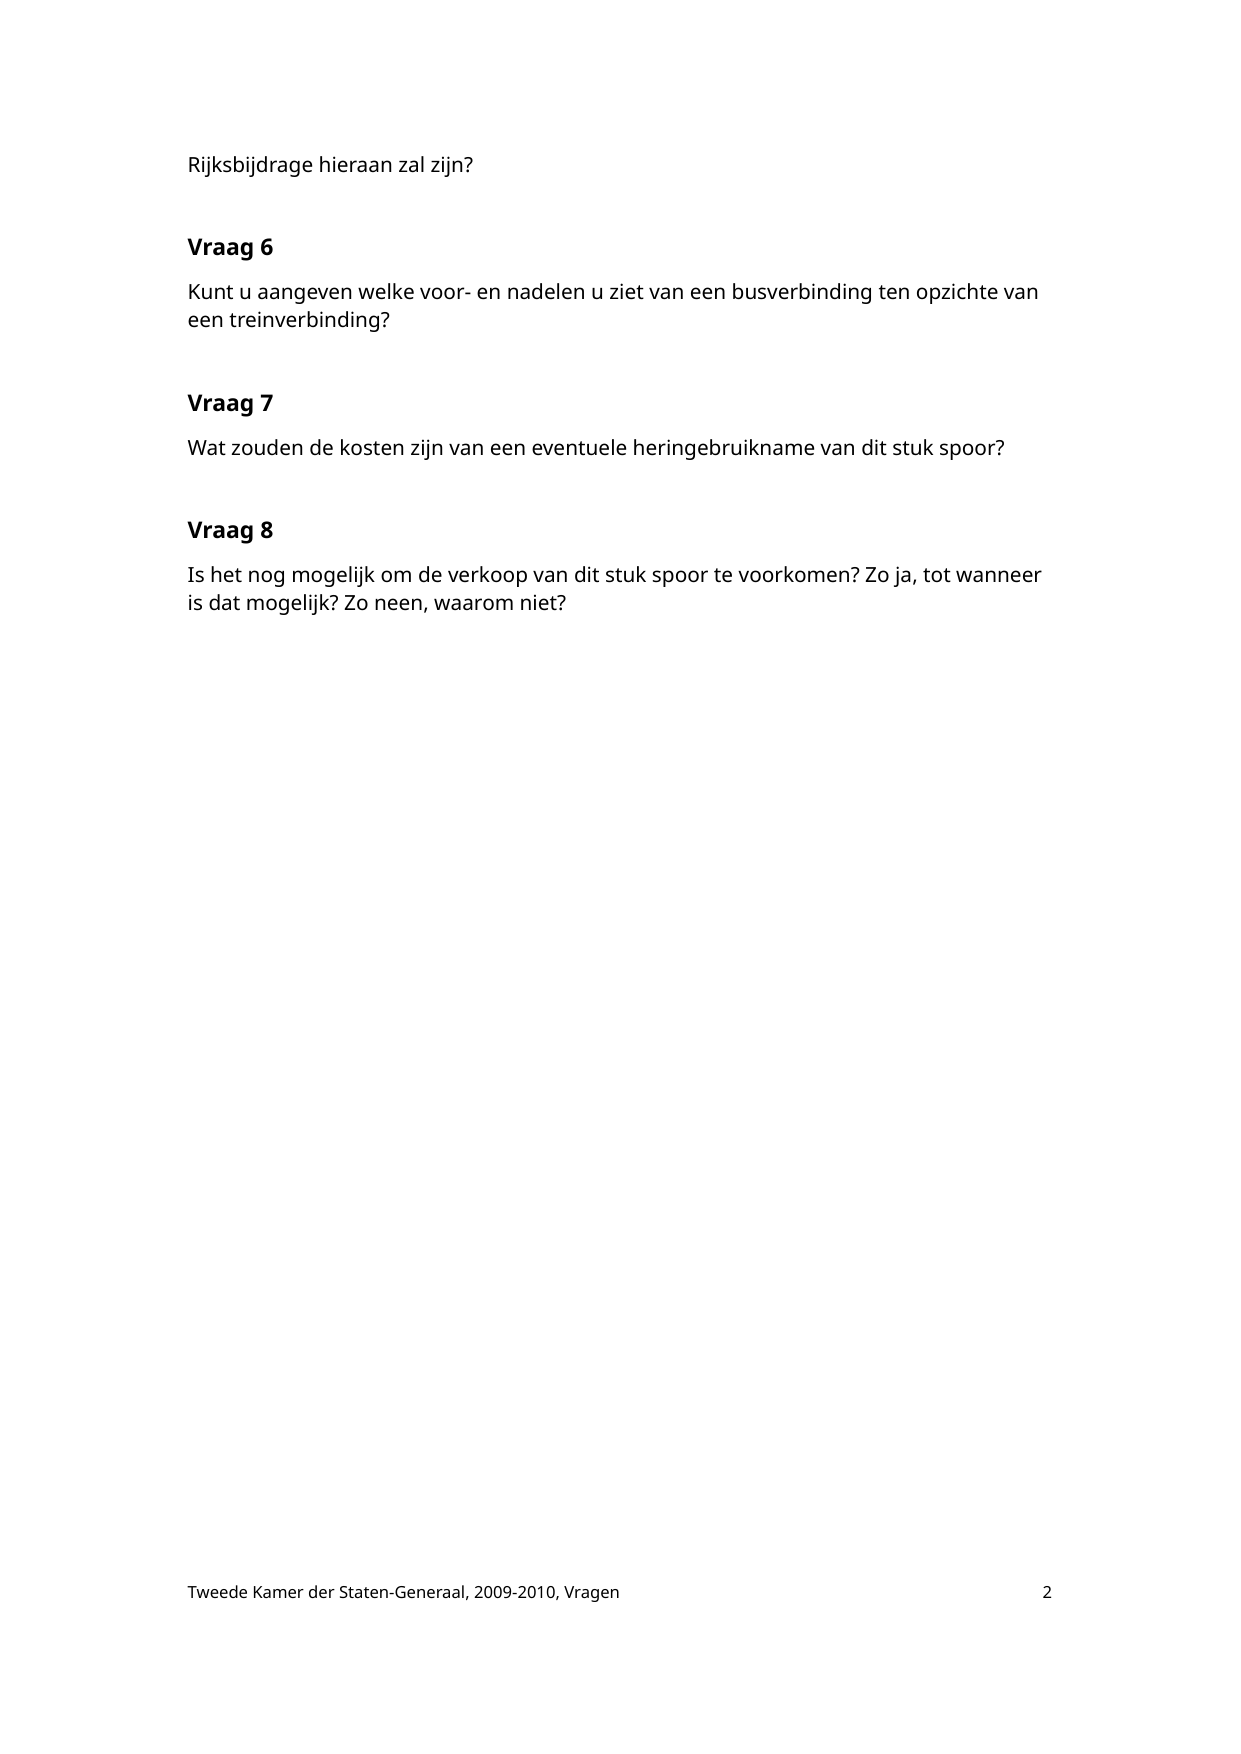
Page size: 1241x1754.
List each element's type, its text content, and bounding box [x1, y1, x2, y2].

subtitle Vraag 7 [187, 387, 1053, 418]
text Rijksbijdrage hieraan zal zijn? [187, 150, 1053, 178]
text Wat zouden de kosten zijn van een eventuele heringebruikname van dit stuk spoor? [187, 433, 1053, 461]
subtitle Vraag 8 [187, 514, 1053, 545]
text Is het nog mogelijk om de verkoop van dit stuk spoor te voorkomen? Zo ja, tot wanneer is dat mogelijk? Zo neen, waarom niet? [187, 560, 1053, 617]
subtitle Vraag 6 [187, 231, 1053, 262]
text Kunt u aangeven welke voor- en nadelen u ziet van een busverbinding ten opzichte van een treinverbinding? [187, 277, 1053, 334]
